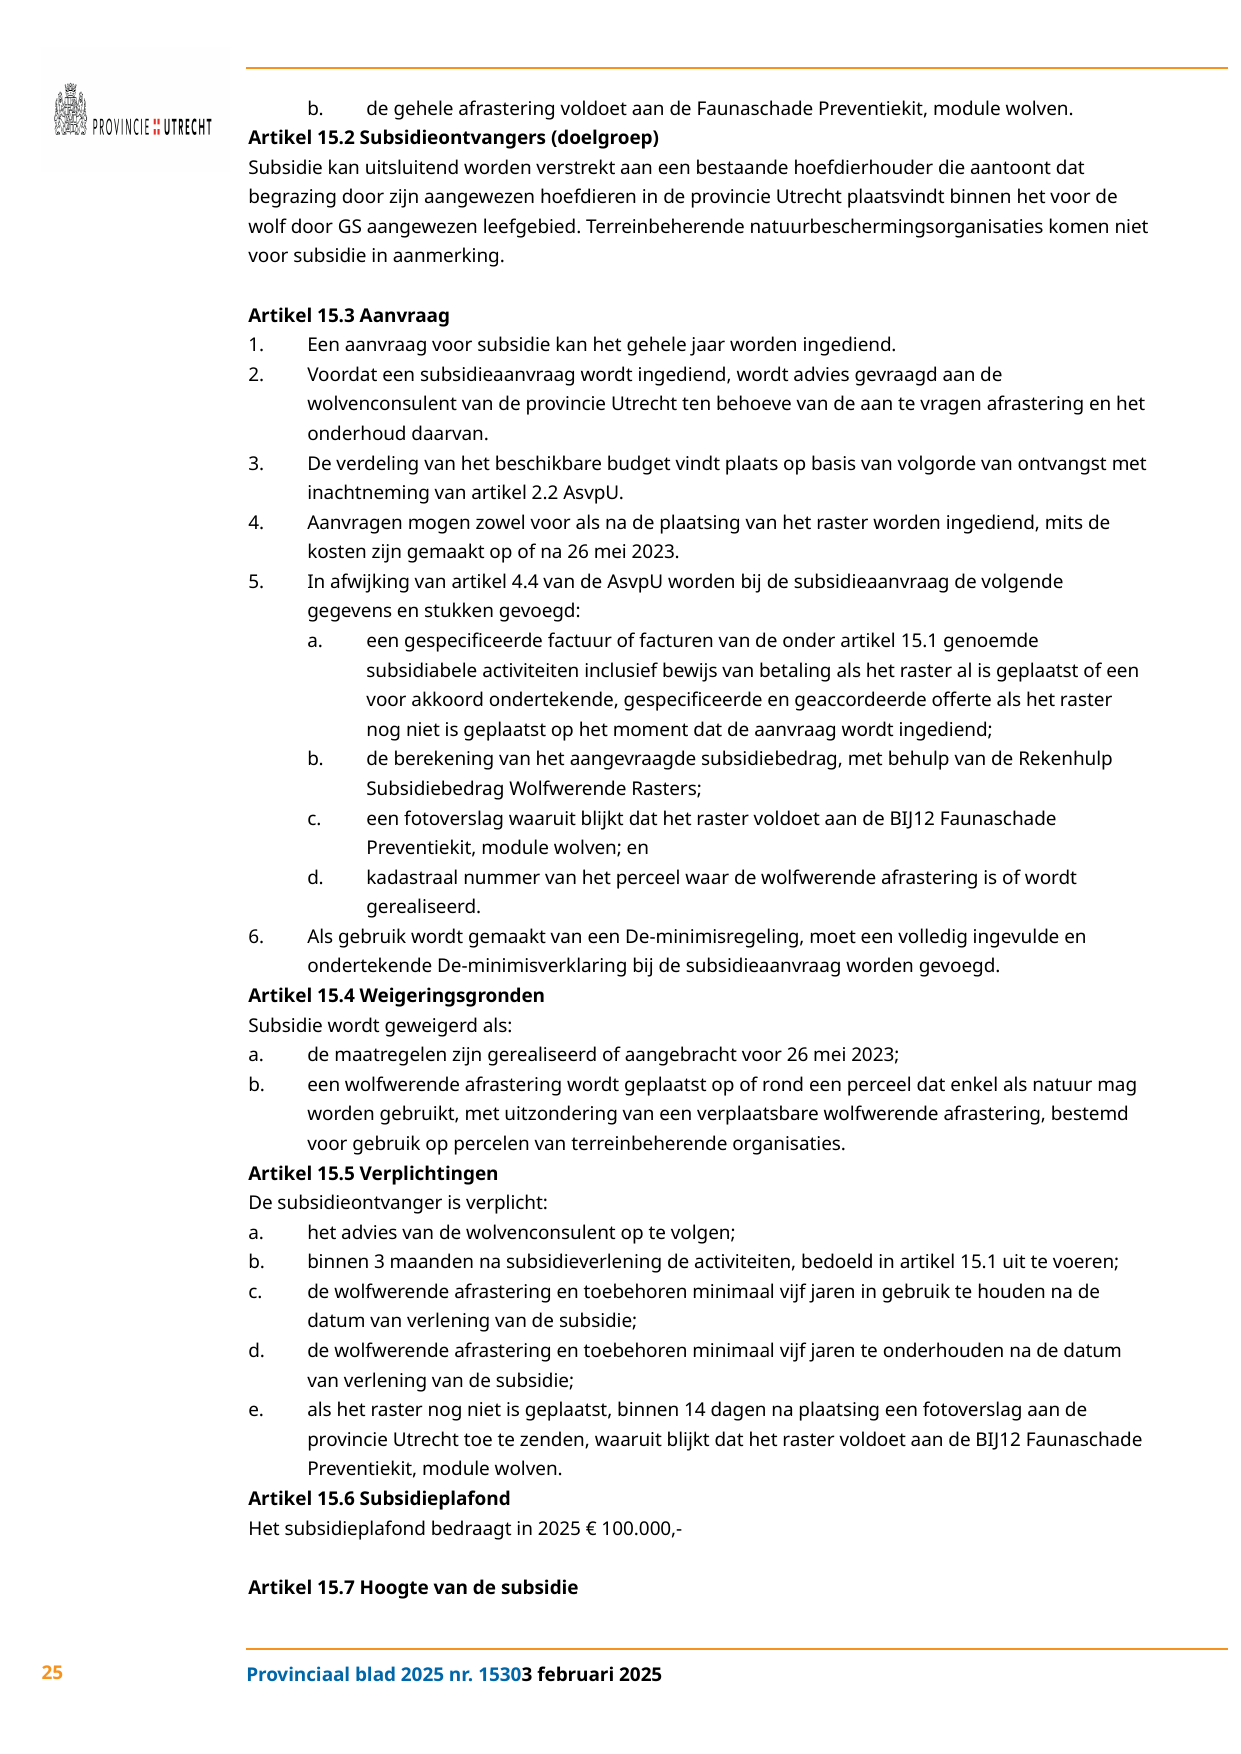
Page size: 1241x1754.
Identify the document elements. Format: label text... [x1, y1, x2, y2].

list het advies van de wolvenconsulent op te volgen; [248, 1219, 1152, 1245]
list een gespecificeerde factuur of facturen van de onder artikel 15.1 genoemde subsidiabele activiteiten inclusief bewijs van betaling als het raster al is geplaatst of een voor akkoord ondertekende, gespecificeerde en geaccordeerde offerte als het raster nog niet is geplaatst op het moment dat de aanvraag wordt ingediend; [307, 627, 1152, 742]
list de maatregelen zijn gerealiseerd of aangebracht voor 26 mei 2023; [248, 1041, 1152, 1067]
text Artikel 15.2 Subsidieontvangers (doelgroep) [248, 124, 1152, 150]
text Artikel 15.7 Hoogte van de subsidie [248, 1574, 1152, 1600]
list de wolfwerende afrastering en toebehoren minimaal vijf jaren in gebruik te houden na de datum van verlening van de subsidie; [248, 1278, 1152, 1333]
text Artikel 15.6 Subsidieplafond [248, 1485, 1152, 1511]
list de gehele afrastering voldoet aan de Faunaschade Preventiekit, module wolven. [307, 95, 1152, 121]
list Een aanvraag voor subsidie kan het gehele jaar worden ingediend. [248, 331, 1152, 357]
list kadastraal nummer van het perceel waar de wolfwerende afrastering is of wordt gerealiseerd. [307, 864, 1152, 919]
list binnen 3 maanden na subsidieverlening de activiteiten, bedoeld in artikel 15.1 uit te voeren; [248, 1248, 1152, 1274]
list een wolfwerende afrastering wordt geplaatst op of rond een perceel dat enkel als natuur mag worden gebruikt, met uitzondering van een verplaatsbare wolfwerende afrastering, bestemd voor gebruik op percelen van terreinbeherende organisaties. [248, 1071, 1152, 1156]
text De subsidieontvanger is verplicht: [248, 1189, 1152, 1215]
text Artikel 15.4 Weigeringsgronden [248, 982, 1152, 1008]
text Subsidie wordt geweigerd als: [248, 1012, 1152, 1038]
list Als gebruik wordt gemaakt van een De-minimisregeling, moet een volledig ingevulde en ondertekende De-minimisverklaring bij de subsidieaanvraag worden gevoegd. [248, 923, 1152, 978]
text Artikel 15.3 Aanvraag [248, 302, 1152, 328]
list als het raster nog niet is geplaatst, binnen 14 dagen na plaatsing een fotoverslag aan de provincie Utrecht toe te zenden, waaruit blijkt dat het raster voldoet aan de BIJ12 Faunaschade Preventiekit, module wolven. [248, 1396, 1152, 1481]
text Het subsidieplafond bedraagt in 2025 € 100.000,- [248, 1515, 1152, 1541]
list De verdeling van het beschikbare budget vindt plaats op basis van volgorde van ontvangst met inachtneming van artikel 2.2 AsvpU. [248, 450, 1152, 505]
list Aanvragen mogen zowel voor als na de plaatsing van het raster worden ingediend, mits de kosten zijn gemaakt op of na 26 mei 2023. [248, 509, 1152, 564]
picture [41, 47, 231, 172]
list de wolfwerende afrastering en toebehoren minimaal vijf jaren te onderhouden na de datum van verlening van de subsidie; [248, 1337, 1152, 1393]
list een fotoverslag waaruit blijkt dat het raster voldoet aan de BIJ12 Faunaschade Preventiekit, module wolven; en [307, 805, 1152, 860]
list Voordat een subsidieaanvraag wordt ingediend, wordt advies gevraagd aan de wolvenconsulent van de provincie Utrecht ten behoeve van de aan te vragen afrastering en het onderhoud daarvan. [248, 361, 1152, 446]
list de berekening van het aangevraagde subsidiebedrag, met behulp van de Rekenhulp Subsidiebedrag Wolfwerende Rasters; [307, 746, 1152, 801]
text Subsidie kan uitsluitend worden verstrekt aan een bestaande hoefdierhouder die aantoont dat begrazing door zijn aangewezen hoefdieren in de provincie Utrecht plaatsvindt binnen het voor de wolf door GS aangewezen leefgebied. Terreinbeherende natuurbeschermingsorganisaties komen niet voor subsidie in aanmerking. [248, 154, 1152, 268]
list In afwijking van artikel 4.4 van de AsvpU worden bij de subsidieaanvraag de volgende gegevens en stukken gevoegd: [248, 568, 1152, 623]
text Artikel 15.5 Verplichtingen [248, 1160, 1152, 1186]
